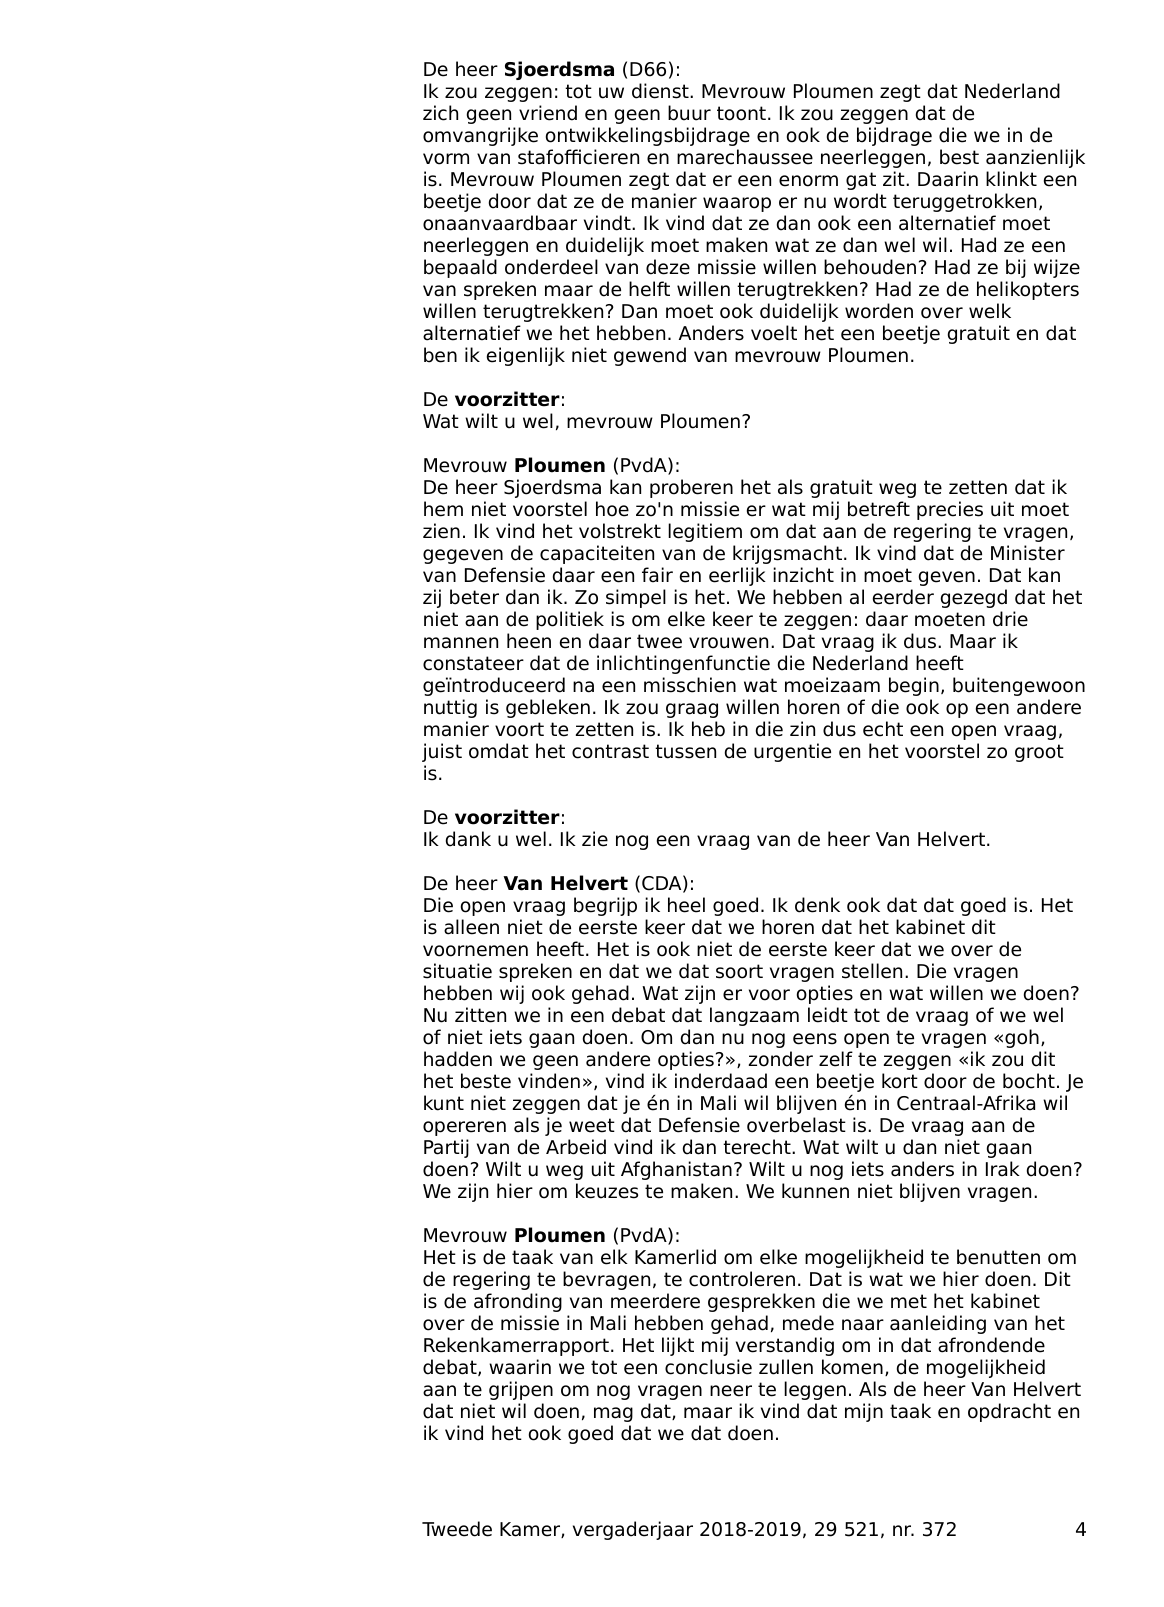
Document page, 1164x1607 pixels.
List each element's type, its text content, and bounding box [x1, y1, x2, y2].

text Wat wilt u wel, mevrouw Ploumen? [422, 411, 1087, 433]
text De voorzitter: [422, 807, 1087, 829]
text Mevrouw Ploumen (PvdA): [422, 455, 1087, 477]
text Het is de taak van elk Kamerlid om elke mogelijkheid te benutten om de regering te bevragen, te controleren. Dat is wat we hier doen. Dit is de afronding van meerdere gesprekken die we met het kabinet over de missie in Mali hebben gehad, mede naar aanleiding van het Rekenkamerrapport. Het lijkt mij verstandig om in dat afrondende debat, waarin we tot een conclusie zullen komen, de mogelijkheid aan te grijpen om nog vragen neer te leggen. Als de heer Van Helvert dat niet wil doen, mag dat, maar ik vind dat mijn taak en opdracht en ik vind het ook goed dat we dat doen. [422, 1247, 1087, 1445]
text De voorzitter: [422, 389, 1087, 411]
text Die open vraag begrijp ik heel goed. Ik denk ook dat dat goed is. Het is alleen niet de eerste keer dat we horen dat het kabinet dit voornemen heeft. Het is ook niet de eerste keer dat we over de situatie spreken en dat we dat soort vragen stellen. Die vragen hebben wij ook gehad. Wat zijn er voor opties en wat willen we doen? Nu zitten we in een debat dat langzaam leidt tot de vraag of we wel of niet iets gaan doen. Om dan nu nog eens open te vragen «goh, hadden we geen andere opties?», zonder zelf te zeggen «ik zou dit het beste vinden», vind ik inderdaad een beetje kort door de bocht. Je kunt niet zeggen dat je én in Mali wil blijven én in Centraal-Afrika wil opereren als je weet dat Defensie overbelast is. De vraag aan de Partij van de Arbeid vind ik dan terecht. Wat wilt u dan niet gaan doen? Wilt u weg uit Afghanistan? Wilt u nog iets anders in Irak doen? We zijn hier om keuzes te maken. We kunnen niet blijven vragen. [422, 895, 1087, 1203]
text Ik zou zeggen: tot uw dienst. Mevrouw Ploumen zegt dat Nederland zich geen vriend en geen buur toont. Ik zou zeggen dat de omvangrijke ontwikkelingsbijdrage en ook de bijdrage die we in de vorm van stafofficieren en marechaussee neerleggen, best aanzienlijk is. Mevrouw Ploumen zegt dat er een enorm gat zit. Daarin klinkt een beetje door dat ze de manier waarop er nu wordt teruggetrokken, onaanvaardbaar vindt. Ik vind dat ze dan ook een alternatief moet neerleggen en duidelijk moet maken wat ze dan wel wil. Had ze een bepaald onderdeel van deze missie willen behouden? Had ze bij wijze van spreken maar de helft willen terugtrekken? Had ze de helikopters willen terugtrekken? Dan moet ook duidelijk worden over welk alternatief we het hebben. Anders voelt het een beetje gratuit en dat ben ik eigenlijk niet gewend van mevrouw Ploumen. [422, 81, 1087, 367]
text Mevrouw Ploumen (PvdA): [422, 1225, 1087, 1247]
text De heer Sjoerdsma (D66): [422, 59, 1087, 81]
text Ik dank u wel. Ik zie nog een vraag van de heer Van Helvert. [422, 829, 1087, 851]
text De heer Sjoerdsma kan proberen het als gratuit weg te zetten dat ik hem niet voorstel hoe zo'n missie er wat mij betreft precies uit moet zien. Ik vind het volstrekt legitiem om dat aan de regering te vragen, gegeven de capaciteiten van de krijgsmacht. Ik vind dat de Minister van Defensie daar een fair en eerlijk inzicht in moet geven. Dat kan zij beter dan ik. Zo simpel is het. We hebben al eerder gezegd dat het niet aan de politiek is om elke keer te zeggen: daar moeten drie mannen heen en daar twee vrouwen. Dat vraag ik dus. Maar ik constateer dat de inlichtingenfunctie die Nederland heeft geïntroduceerd na een misschien wat moeizaam begin, buitengewoon nuttig is gebleken. Ik zou graag willen horen of die ook op een andere manier voort te zetten is. Ik heb in die zin dus echt een open vraag, juist omdat het contrast tussen de urgentie en het voorstel zo groot is. [422, 477, 1087, 785]
text De heer Van Helvert (CDA): [422, 873, 1087, 895]
